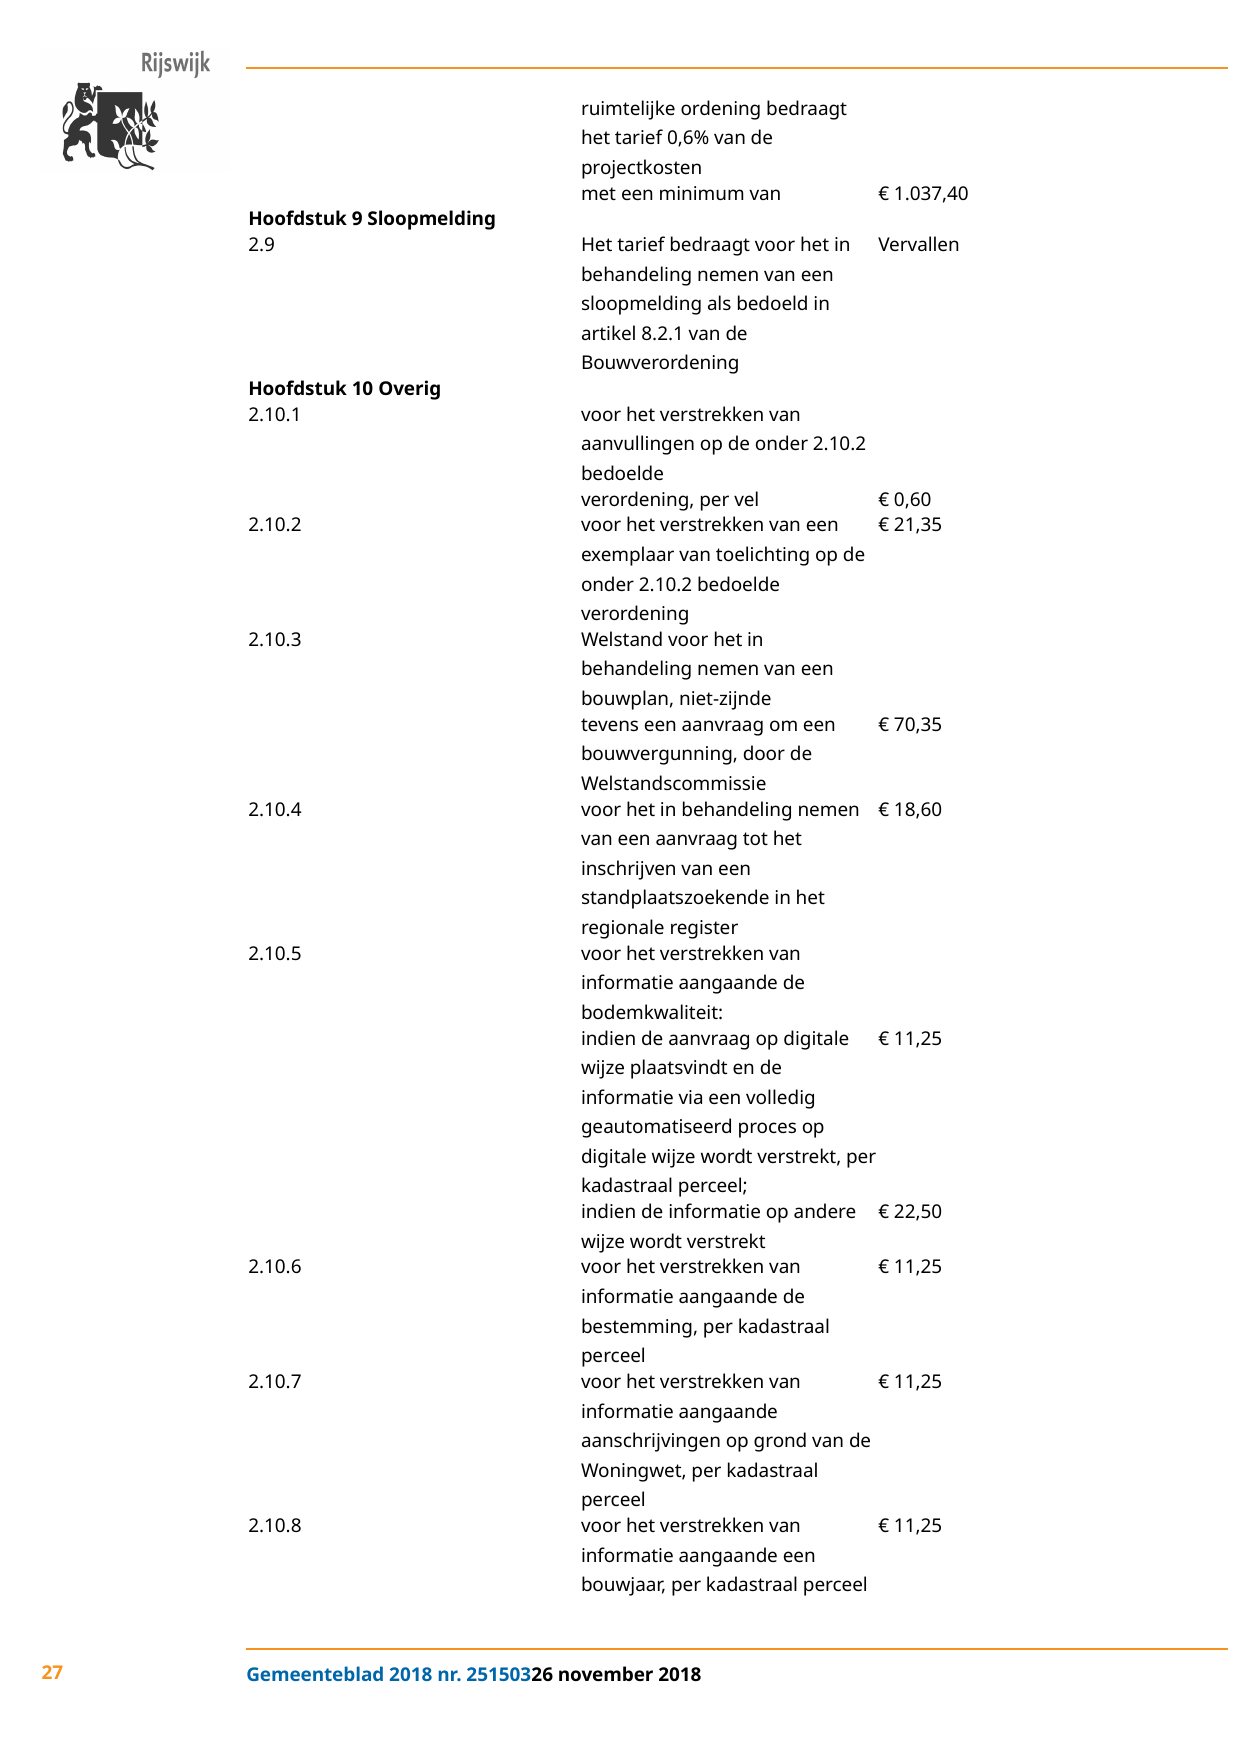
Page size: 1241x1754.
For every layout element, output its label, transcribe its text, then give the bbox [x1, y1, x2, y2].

table_cell 2.10.8 [248, 1512, 581, 1597]
table_cell voor het verstrekken van informatie aangaande een bouwjaar, per kadastraal perceel [581, 1512, 878, 1597]
picture [41, 47, 231, 172]
table_cell [248, 711, 581, 796]
table_cell € 70,35 [878, 711, 1152, 796]
table_cell voor het verstrekken van een exemplaar van toelichting op de onder 2.10.2 bedoelde verordening [581, 512, 878, 626]
table_cell indien de informatie op andere wijze wordt verstrekt [581, 1199, 878, 1254]
table_cell € 0,60 [878, 486, 1152, 512]
table_cell € 11,25 [878, 1025, 1152, 1198]
table_cell 2.10.2 [248, 512, 581, 626]
table_cell tevens een aanvraag om een bouwvergunning, door de Welstandscommissie [581, 711, 878, 796]
table_cell voor het verstrekken van aanvullingen op de onder 2.10.2 bedoelde [581, 401, 878, 486]
table_cell € 11,25 [878, 1512, 1152, 1597]
table_cell 2.10.5 [248, 940, 581, 1025]
table_cell € 18,60 [878, 796, 1152, 940]
table_cell indien de aanvraag op digitale wijze plaatsvindt en de informatie via een volledig geautomatiseerd proces op digitale wijze wordt verstrekt, per kadastraal perceel; [581, 1025, 878, 1198]
table_cell € 11,25 [878, 1368, 1152, 1512]
table_cell Het tarief bedraagt voor het in behandeling nemen van een sloopmelding als bedoeld in artikel 8.2.1 van de Bouwverordening [581, 231, 878, 375]
table_cell [248, 486, 581, 512]
table_cell voor het verstrekken van informatie aangaande de bodemkwaliteit: [581, 940, 878, 1025]
table_cell [248, 95, 581, 180]
table_cell voor het in behandeling nemen van een aanvraag tot het inschrijven van een standplaatszoekende in het regionale register [581, 796, 878, 940]
table_cell Welstand voor het in behandeling nemen van een bouwplan, niet-zijnde [581, 626, 878, 711]
table_cell 2.10.1 [248, 401, 581, 486]
table_cell Hoofdstuk 10 Overig [248, 375, 1152, 401]
table_cell voor het verstrekken van informatie aangaande de bestemming, per kadastraal perceel [581, 1254, 878, 1368]
table_cell € 21,35 [878, 512, 1152, 626]
table_cell met een minimum van [581, 180, 878, 205]
table_cell 2.10.3 [248, 626, 581, 711]
table_cell [248, 1199, 581, 1254]
table_cell ruimtelijke ordening bedraagt het tarief 0,6% van de projectkosten [581, 95, 878, 180]
table_cell Vervallen [878, 231, 1152, 375]
table_cell voor het verstrekken van informatie aangaande aanschrijvingen op grond van de Woningwet, per kadastraal perceel [581, 1368, 878, 1512]
table_cell [878, 940, 1152, 1025]
table_cell [248, 180, 581, 205]
table_cell 2.10.4 [248, 796, 581, 940]
table_cell 2.10.7 [248, 1368, 581, 1512]
table_cell 2.9 [248, 231, 581, 375]
table_cell [878, 626, 1152, 711]
table_cell € 1.037,40 [878, 180, 1152, 205]
table_cell [878, 95, 1152, 180]
table_cell [248, 1025, 581, 1198]
table_cell € 22,50 [878, 1199, 1152, 1254]
table_cell [878, 401, 1152, 486]
table_cell 2.10.6 [248, 1254, 581, 1368]
table_cell verordening, per vel [581, 486, 878, 512]
table_cell Hoofdstuk 9 Sloopmelding [248, 205, 1152, 231]
table_cell € 11,25 [878, 1254, 1152, 1368]
